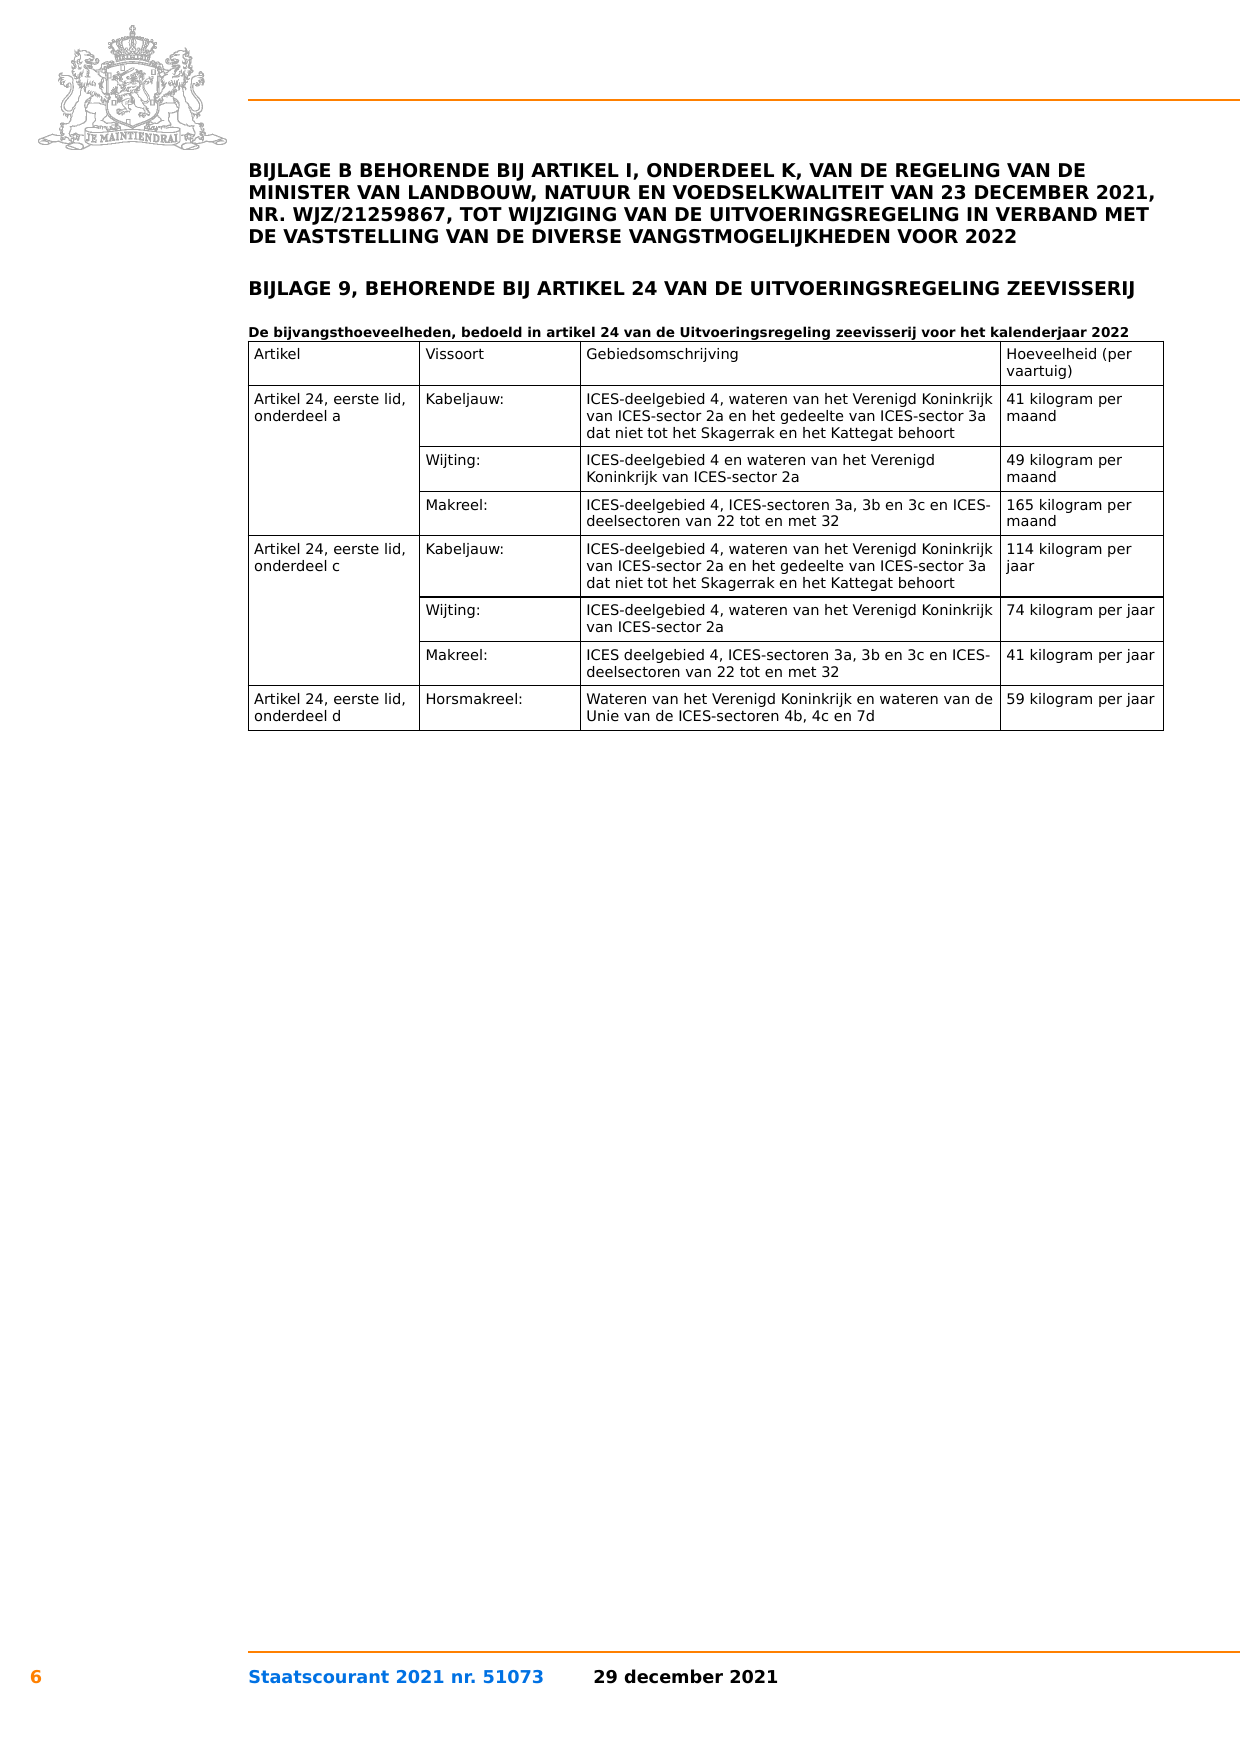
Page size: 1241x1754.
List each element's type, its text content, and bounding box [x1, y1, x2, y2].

table_cell Kabeljauw: [420, 386, 580, 446]
table_cell Kabeljauw: [420, 536, 580, 596]
table_cell 41 kilogram per jaar [1001, 642, 1163, 685]
table_cell 165 kilogram per maand [1001, 492, 1163, 535]
table_cell 41 kilogram per maand [1001, 386, 1163, 446]
table_header De bijvangsthoeveelheden, bedoeld in artikel 24 van de Uitvoeringsregeling zeevisserij voor het kalenderjaar 2022 [248, 325, 1163, 341]
table_cell Makreel: [420, 492, 580, 535]
table_cell Gebiedsomschrijving [581, 342, 1000, 385]
table_cell 59 kilogram per jaar [1001, 686, 1163, 729]
table_cell Artikel 24, eerste lid, onderdeel a [249, 386, 419, 535]
table_cell 49 kilogram per maand [1001, 447, 1163, 491]
table_cell ICES-deelgebied 4, wateren van het Verenigd Koninkrijk van ICES-sector 2a en het gedeelte van ICES-sector 3a dat niet tot het Skagerrak en het Kattegat behoort [581, 536, 1000, 596]
table_cell ICES-deelgebied 4, ICES-sectoren 3a, 3b en 3c en ICES-deelsectoren van 22 tot en met 32 [581, 492, 1000, 535]
table_cell Horsmakreel: [420, 686, 580, 729]
table_cell Artikel 24, eerste lid, onderdeel d [249, 686, 419, 729]
table_cell Hoeveelheid (per vaartuig) [1001, 342, 1163, 385]
table_cell ICES-deelgebied 4 en wateren van het Verenigd Koninkrijk van ICES-sector 2a [581, 447, 1000, 491]
subtitle BIJLAGE 9, BEHORENDE BIJ ARTIKEL 24 VAN DE UITVOERINGSREGELING ZEEVISSERIJ [248, 278, 1163, 300]
table_cell Artikel 24, eerste lid, onderdeel c [249, 536, 419, 685]
table_cell ICES deelgebied 4, ICES-sectoren 3a, 3b en 3c en ICES-deelsectoren van 22 tot en met 32 [581, 642, 1000, 685]
table_cell Makreel: [420, 642, 580, 685]
subtitle BIJLAGE B BEHORENDE BIJ ARTIKEL I, ONDERDEEL K, VAN DE REGELING VAN DE MINISTER VAN LANDBOUW, NATUUR EN VOEDSELKWALITEIT VAN 23 DECEMBER 2021, NR. WJZ/21259867, TOT WIJZIGING VAN DE UITVOERINGSREGELING IN VERBAND MET DE VASTSTELLING VAN DE DIVERSE VANGSTMOGELIJKHEDEN VOOR 2022 [248, 160, 1163, 248]
table_cell Wijting: [420, 598, 580, 641]
table_cell 74 kilogram per jaar [1001, 598, 1163, 641]
picture [38, 25, 227, 150]
table_cell Artikel [249, 342, 419, 385]
table_cell Vissoort [420, 342, 580, 385]
table_cell ICES-deelgebied 4, wateren van het Verenigd Koninkrijk van ICES-sector 2a [581, 598, 1000, 641]
table_cell ICES-deelgebied 4, wateren van het Verenigd Koninkrijk van ICES-sector 2a en het gedeelte van ICES-sector 3a dat niet tot het Skagerrak en het Kattegat behoort [581, 386, 1000, 446]
table_cell Wijting: [420, 447, 580, 491]
table_cell Wateren van het Verenigd Koninkrijk en wateren van de Unie van de ICES-sectoren 4b, 4c en 7d [581, 686, 1000, 729]
table_cell 114 kilogram per jaar [1001, 536, 1163, 596]
